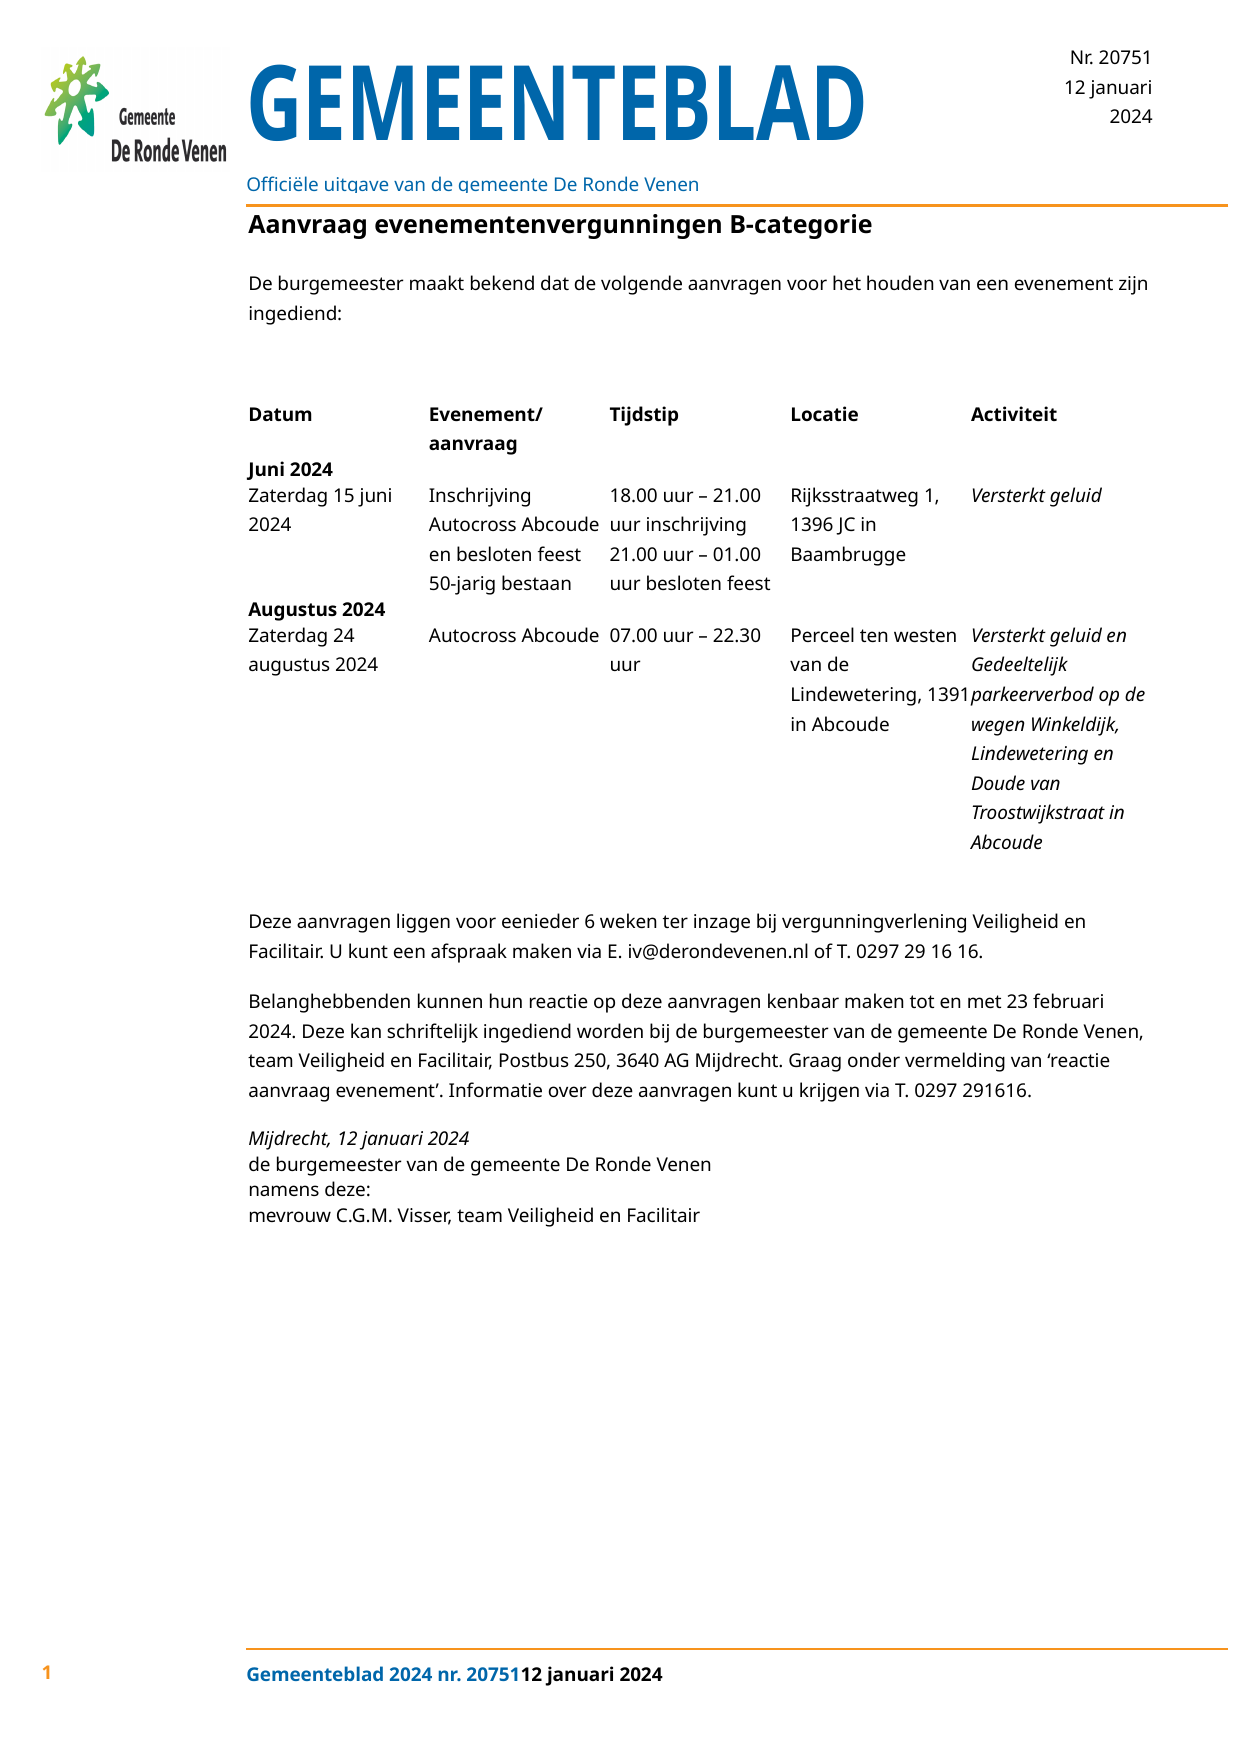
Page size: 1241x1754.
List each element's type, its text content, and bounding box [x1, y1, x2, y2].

table_header Datum [248, 401, 429, 456]
table_cell Versterkt geluid [971, 482, 1152, 596]
table_cell Zaterdag 15 juni 2024 [248, 482, 429, 596]
table_header Locatie [790, 401, 971, 456]
table_header Evenement/aanvraag [429, 401, 609, 456]
text Aanvraag evenementenvergunningen B-categorie [248, 207, 1152, 241]
table_cell Versterkt geluid en Gedeeltelijk parkeerverbod op de wegen Winkeldijk, Lindewetering en Doude van Troostwijkstraat in Abcoude [971, 622, 1152, 855]
table_cell [429, 456, 609, 482]
text Belanghebbenden kunnen hun reactie op deze aanvragen kenbaar maken tot en met 23 februari 2024. Deze kan schriftelijk ingediend worden bij de burgemeester van de gemeente De Ronde Venen, team Veiligheid en Facilitair, Postbus 250, 3640 AG Mijdrecht. Graag onder vermelding van ‘reactie aanvraag evenement’. Informatie over deze aanvragen kunt u krijgen via T. 0297 291616. [248, 988, 1152, 1103]
table_cell [609, 456, 790, 482]
table_cell [429, 596, 609, 622]
table_cell [609, 596, 790, 622]
table_cell Zaterdag 24 augustus 2024 [248, 622, 429, 855]
table_cell 07.00 uur – 22.30 uur [609, 622, 790, 855]
table_cell Augustus 2024 [248, 596, 429, 622]
table_cell [790, 596, 971, 622]
table_cell Rijksstraatweg 1, 1396 JC in Baambrugge [790, 482, 971, 596]
table_header Tijdstip [609, 401, 790, 456]
table_cell Inschrijving Autocross Abcoude en besloten feest 50-jarig bestaan [429, 482, 609, 596]
text Deze aanvragen liggen voor eenieder 6 weken ter inzage bij vergunningverlening Veiligheid en Facilitair. U kunt een afspraak maken via E. iv@derondevenen.nl of T. 0297 29 16 16. [248, 908, 1152, 964]
table_cell Juni 2024 [248, 456, 429, 482]
picture [41, 47, 231, 172]
table_cell [971, 596, 1152, 622]
text namens deze: [248, 1177, 1152, 1202]
text mevrouw C.G.M. Visser, team Veiligheid en Facilitair [248, 1202, 1152, 1228]
text De burgemeester maakt bekend dat de volgende aanvragen voor het houden van een evenement zijn ingediend: [248, 270, 1152, 326]
text de burgemeester van de gemeente De Ronde Venen [248, 1151, 1152, 1177]
table_cell Perceel ten westen van de Lindewetering, 1391 in Abcoude [790, 622, 971, 855]
table_header Activiteit [971, 401, 1152, 456]
table_cell [790, 456, 971, 482]
table_cell [971, 456, 1152, 482]
text Mijdrecht, 12 januari 2024 [248, 1125, 1152, 1151]
table_cell Autocross Abcoude [429, 622, 609, 855]
table_cell 18.00 uur – 21.00 uur inschrijving 21.00 uur – 01.00 uur besloten feest [609, 482, 790, 596]
